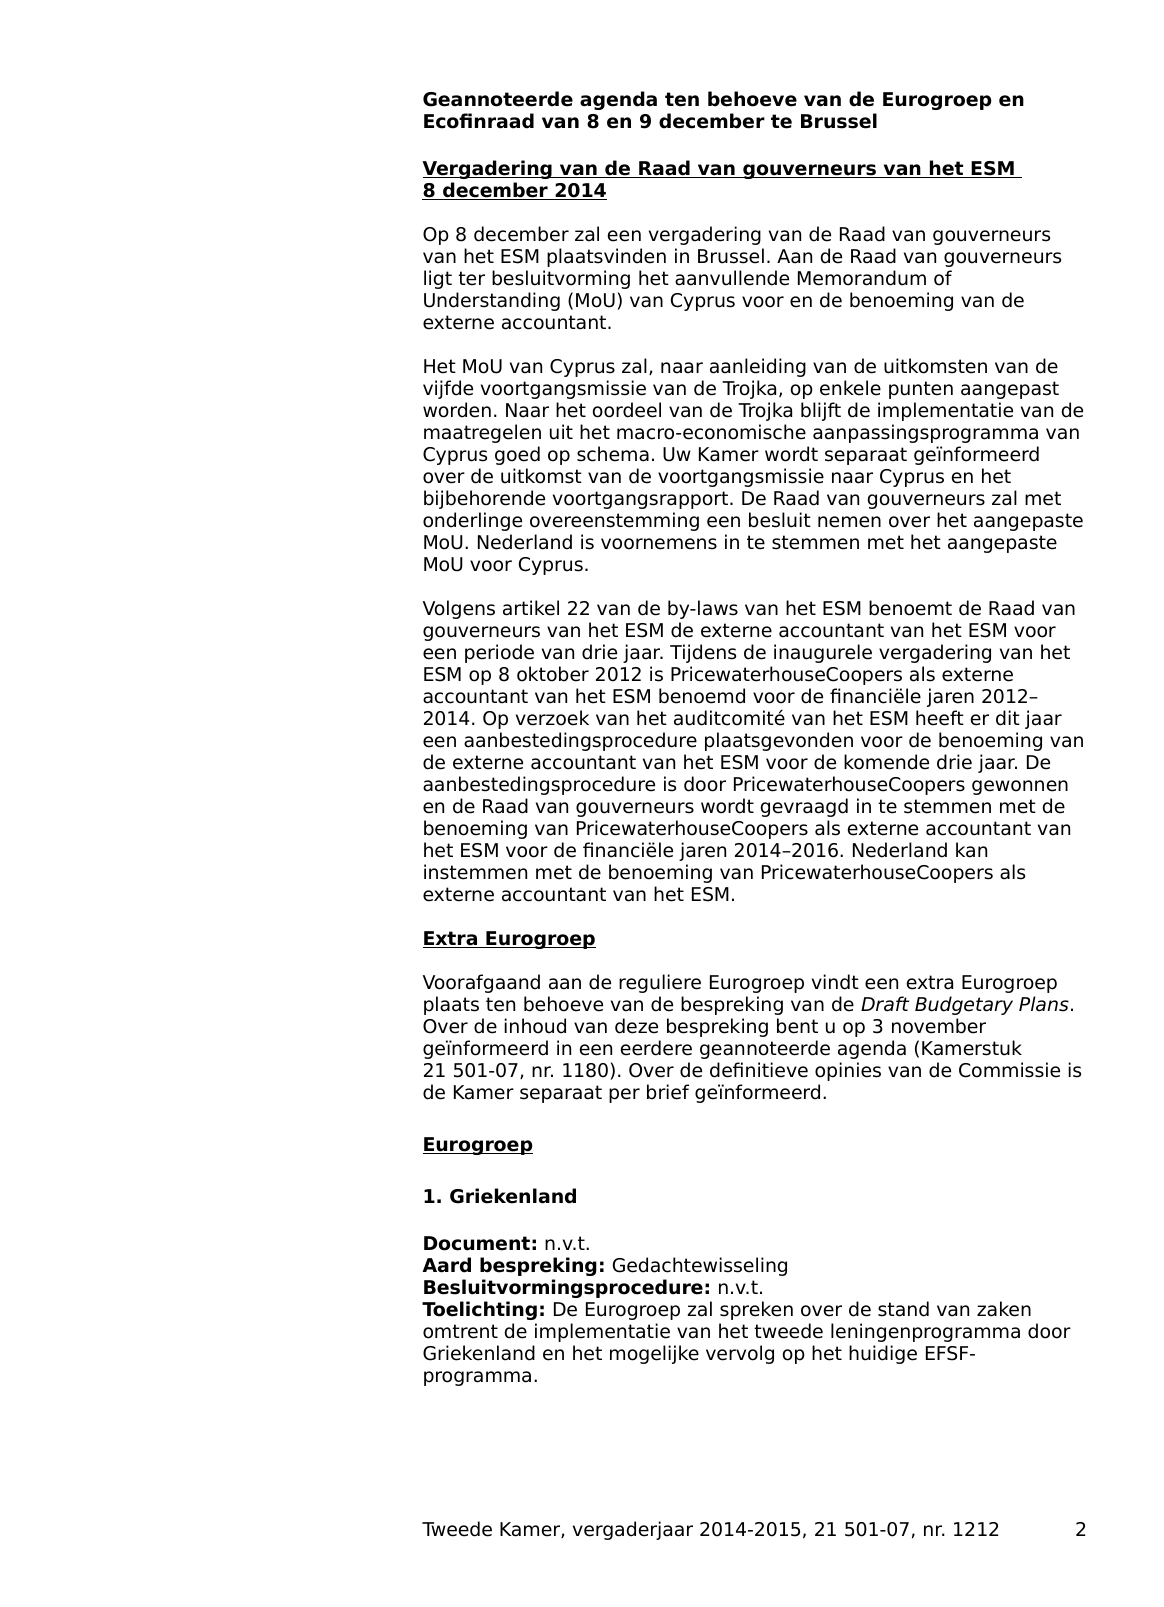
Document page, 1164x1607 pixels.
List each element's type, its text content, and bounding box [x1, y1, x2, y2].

text Op 8 december zal een vergadering van de Raad van gouverneurs van het ESM plaatsvinden in Brussel. Aan de Raad van gouverneurs ligt ter besluitvorming het aanvullende Memorandum of Understanding (MoU) van Cyprus voor en de benoeming van de externe accountant. [422, 224, 1087, 334]
subtitle Eurogroep [422, 1134, 1087, 1156]
text Toelichting: De Eurogroep zal spreken over de stand van zaken omtrent de implementatie van het tweede leningenprogramma door Griekenland en het mogelijke vervolg op het huidige EFSF-programma. [422, 1299, 1087, 1387]
subtitle Vergadering van de Raad van gouverneurs van het ESM 8 december 2014 [422, 158, 1087, 202]
text Het MoU van Cyprus zal, naar aanleiding van de uitkomsten van de vijfde voortgangsmissie van de Trojka, op enkele punten aangepast worden. Naar het oordeel van de Trojka blijft de implementatie van de maatregelen uit het macro-economische aanpassingsprogramma van Cyprus goed op schema. Uw Kamer wordt separaat geïnformeerd over de uitkomst van de voortgangsmissie naar Cyprus en het bijbehorende voortgangsrapport. De Raad van gouverneurs zal met onderlinge overeenstemming een besluit nemen over het aangepaste MoU. Nederland is voornemens in te stemmen met het aangepaste MoU voor Cyprus. [422, 356, 1087, 576]
subtitle Extra Eurogroep [422, 928, 1087, 950]
subtitle 1. Griekenland [422, 1186, 1087, 1208]
text Document: n.v.t. [422, 1233, 1087, 1255]
text Voorafgaand aan de reguliere Eurogroep vindt een extra Eurogroep plaats ten behoeve van de bespreking van de Draft Budgetary Plans. Over de inhoud van deze bespreking bent u op 3 november geïnformeerd in een eerdere geannoteerde agenda (Kamerstuk 21 501-07, nr. 1180). Over de definitieve opinies van de Commissie is de Kamer separaat per brief geïnformeerd. [422, 972, 1087, 1104]
text Aard bespreking: Gedachtewisseling [422, 1255, 1087, 1277]
subtitle Geannoteerde agenda ten behoeve van de Eurogroep en Ecofinraad van 8 en 9 december te Brussel [422, 89, 1087, 133]
text Volgens artikel 22 van de by-laws van het ESM benoemt de Raad van gouverneurs van het ESM de externe accountant van het ESM voor een periode van drie jaar. Tijdens de inaugurele vergadering van het ESM op 8 oktober 2012 is PricewaterhouseCoopers als externe accountant van het ESM benoemd voor de financiële jaren 2012–2014. Op verzoek van het auditcomité van het ESM heeft er dit jaar een aanbestedingsprocedure plaatsgevonden voor de benoeming van de externe accountant van het ESM voor de komende drie jaar. De aanbestedingsprocedure is door PricewaterhouseCoopers gewonnen en de Raad van gouverneurs wordt gevraagd in te stemmen met de benoeming van PricewaterhouseCoopers als externe accountant van het ESM voor de financiële jaren 2014–2016. Nederland kan instemmen met de benoeming van PricewaterhouseCoopers als externe accountant van het ESM. [422, 598, 1087, 906]
text Besluitvormingsprocedure: n.v.t. [422, 1277, 1087, 1299]
